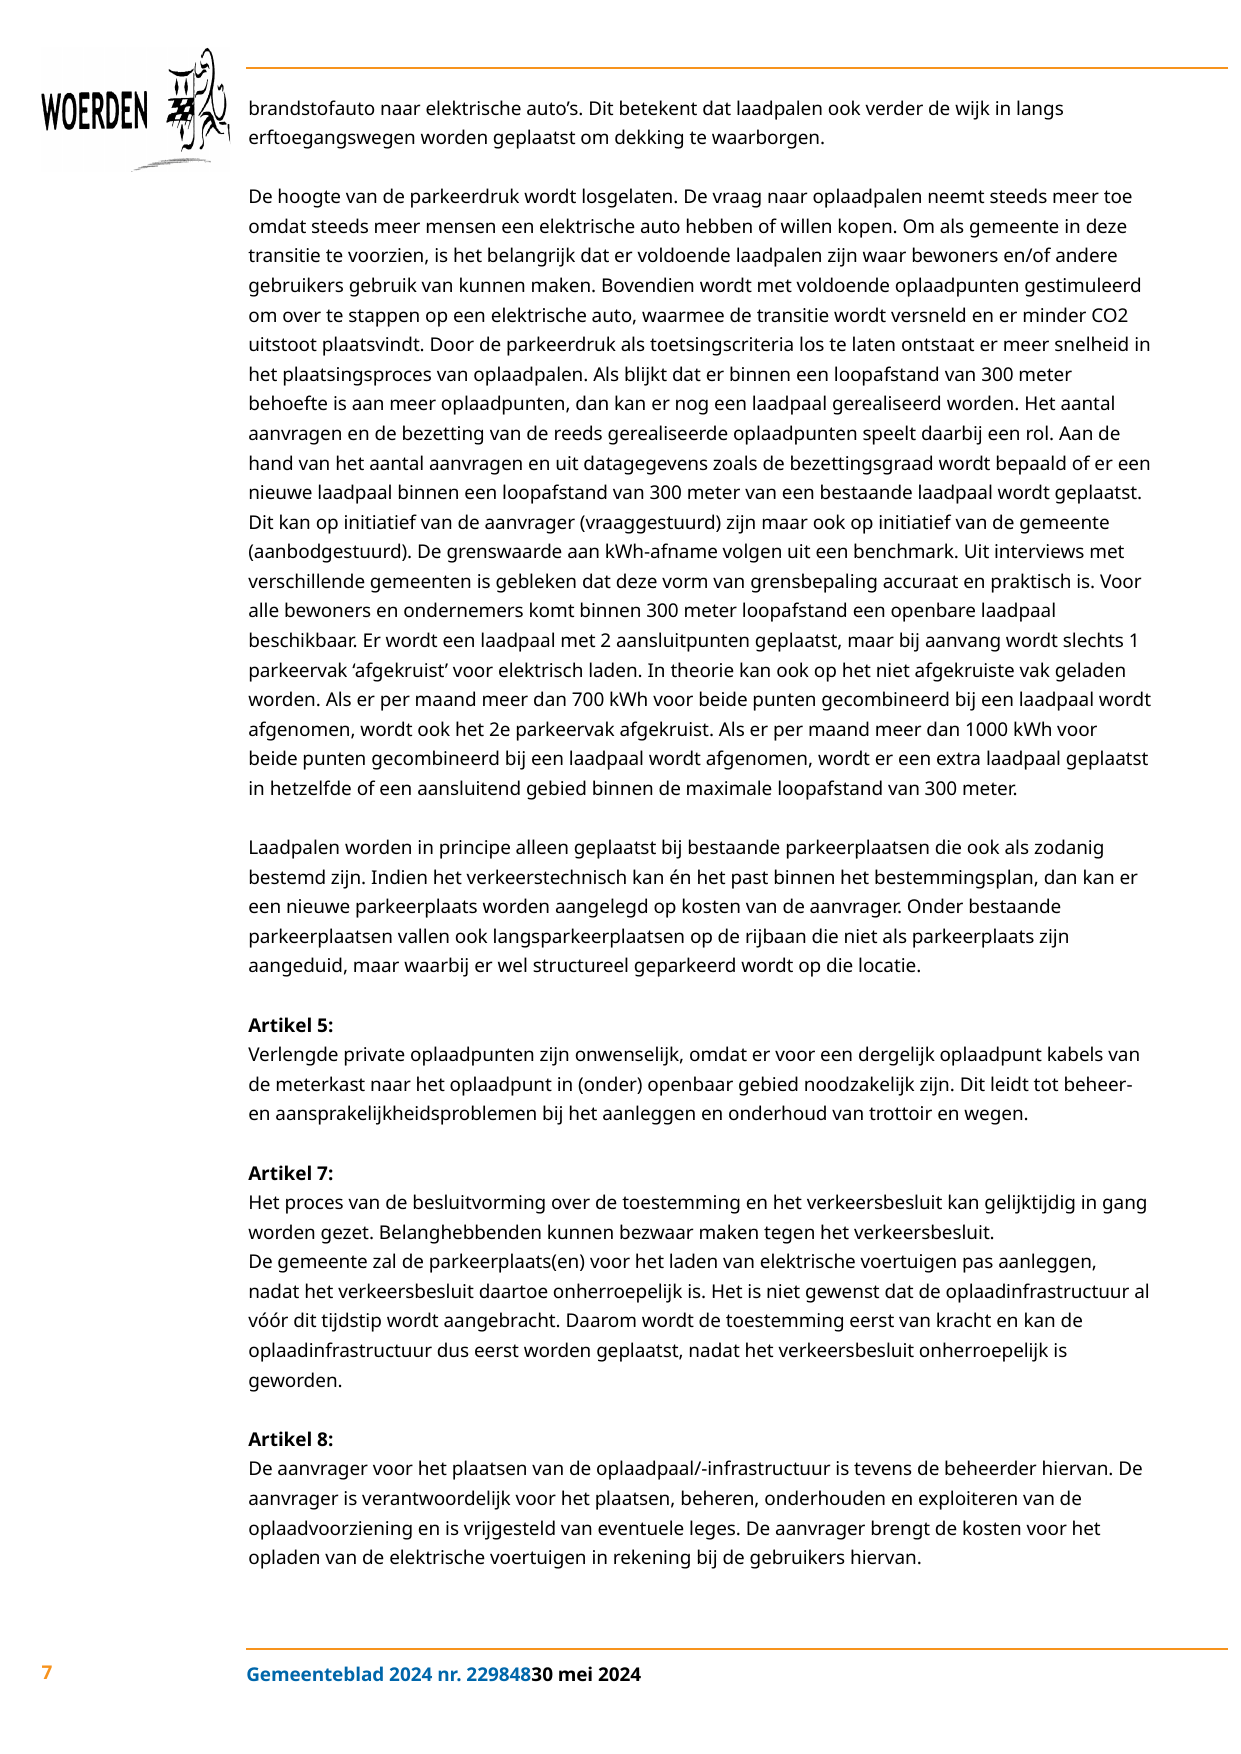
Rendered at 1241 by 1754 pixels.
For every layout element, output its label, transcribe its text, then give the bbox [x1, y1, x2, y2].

picture [41, 47, 231, 172]
text De gemeente zal de parkeerplaats(en) voor het laden van elektrische voertuigen pas aanleggen, nadat het verkeersbesluit daartoe onherroepelijk is. Het is niet gewenst dat de oplaadinfrastructuur al vóór dit tijdstip wordt aangebracht. Daarom wordt de toestemming eerst van kracht en kan de oplaadinfrastructuur dus eerst worden geplaatst, nadat het verkeersbesluit onherroepelijk is geworden. [248, 1248, 1152, 1393]
text Artikel 5: [248, 1012, 1152, 1038]
text Laadpalen worden in principe alleen geplaatst bij bestaande parkeerplaatsen die ook als zodanig bestemd zijn. Indien het verkeerstechnisch kan én het past binnen het bestemmingsplan, dan kan er een nieuwe parkeerplaats worden aangelegd op kosten van de aanvrager. Onder bestaande parkeerplaatsen vallen ook langsparkeerplaatsen op de rijbaan die niet als parkeerplaats zijn aangeduid, maar waarbij er wel structureel geparkeerd wordt op die locatie. [248, 834, 1152, 978]
text Artikel 8: [248, 1426, 1152, 1452]
text De aanvrager voor het plaatsen van de oplaadpaal/-infrastructuur is tevens de beheerder hiervan. De aanvrager is verantwoordelijk voor het plaatsen, beheren, onderhouden en exploiteren van de oplaadvoorziening en is vrijgesteld van eventuele leges. De aanvrager brengt de kosten voor het opladen van de elektrische voertuigen in rekening bij de gebruikers hiervan. [248, 1456, 1152, 1570]
text De hoogte van de parkeerdruk wordt losgelaten. De vraag naar oplaadpalen neemt steeds meer toe omdat steeds meer mensen een elektrische auto hebben of willen kopen. Om als gemeente in deze transitie te voorzien, is het belangrijk dat er voldoende laadpalen zijn waar bewoners en/of andere gebruikers gebruik van kunnen maken. Bovendien wordt met voldoende oplaadpunten gestimuleerd om over te stappen op een elektrische auto, waarmee de transitie wordt versneld en er minder CO2 uitstoot plaatsvindt. Door de parkeerdruk als toetsingscriteria los te laten ontstaat er meer snelheid in het plaatsingsproces van oplaadpalen. Als blijkt dat er binnen een loopafstand van 300 meter behoefte is aan meer oplaadpunten, dan kan er nog een laadpaal gerealiseerd worden. Het aantal aanvragen en de bezetting van de reeds gerealiseerde oplaadpunten speelt daarbij een rol. Aan de hand van het aantal aanvragen en uit datagegevens zoals de bezettingsgraad wordt bepaald of er een nieuwe laadpaal binnen een loopafstand van 300 meter van een bestaande laadpaal wordt geplaatst. Dit kan op initiatief van de aanvrager (vraaggestuurd) zijn maar ook op initiatief van de gemeente (aanbodgestuurd). De grenswaarde aan kWh-afname volgen uit een benchmark. Uit interviews met verschillende gemeenten is gebleken dat deze vorm van grensbepaling accuraat en praktisch is. Voor alle bewoners en ondernemers komt binnen 300 meter loopafstand een openbare laadpaal beschikbaar. Er wordt een laadpaal met 2 aansluitpunten geplaatst, maar bij aanvang wordt slechts 1 parkeervak ‘afgekruist’ voor elektrisch laden. In theorie kan ook op het niet afgekruiste vak geladen worden. Als er per maand meer dan 700 kWh voor beide punten gecombineerd bij een laadpaal wordt afgenomen, wordt ook het 2e parkeervak afgekruist. Als er per maand meer dan 1000 kWh voor beide punten gecombineerd bij een laadpaal wordt afgenomen, wordt er een extra laadpaal geplaatst in hetzelfde of een aansluitend gebied binnen de maximale loopafstand van 300 meter. [248, 183, 1152, 801]
text Verlengde private oplaadpunten zijn onwenselijk, omdat er voor een dergelijk oplaadpunt kabels van de meterkast naar het oplaadpunt in (onder) openbaar gebied noodzakelijk zijn. Dit leidt tot beheer- en aansprakelijkheidsproblemen bij het aanleggen en onderhoud van trottoir en wegen. [248, 1041, 1152, 1126]
text brandstofauto naar elektrische auto’s. Dit betekent dat laadpalen ook verder de wijk in langs erftoegangswegen worden geplaatst om dekking te waarborgen. [248, 95, 1152, 150]
text Artikel 7: [248, 1160, 1152, 1186]
text Het proces van de besluitvorming over de toestemming en het verkeersbesluit kan gelijktijdig in gang worden gezet. Belanghebbenden kunnen bezwaar maken tegen het verkeersbesluit. [248, 1189, 1152, 1245]
